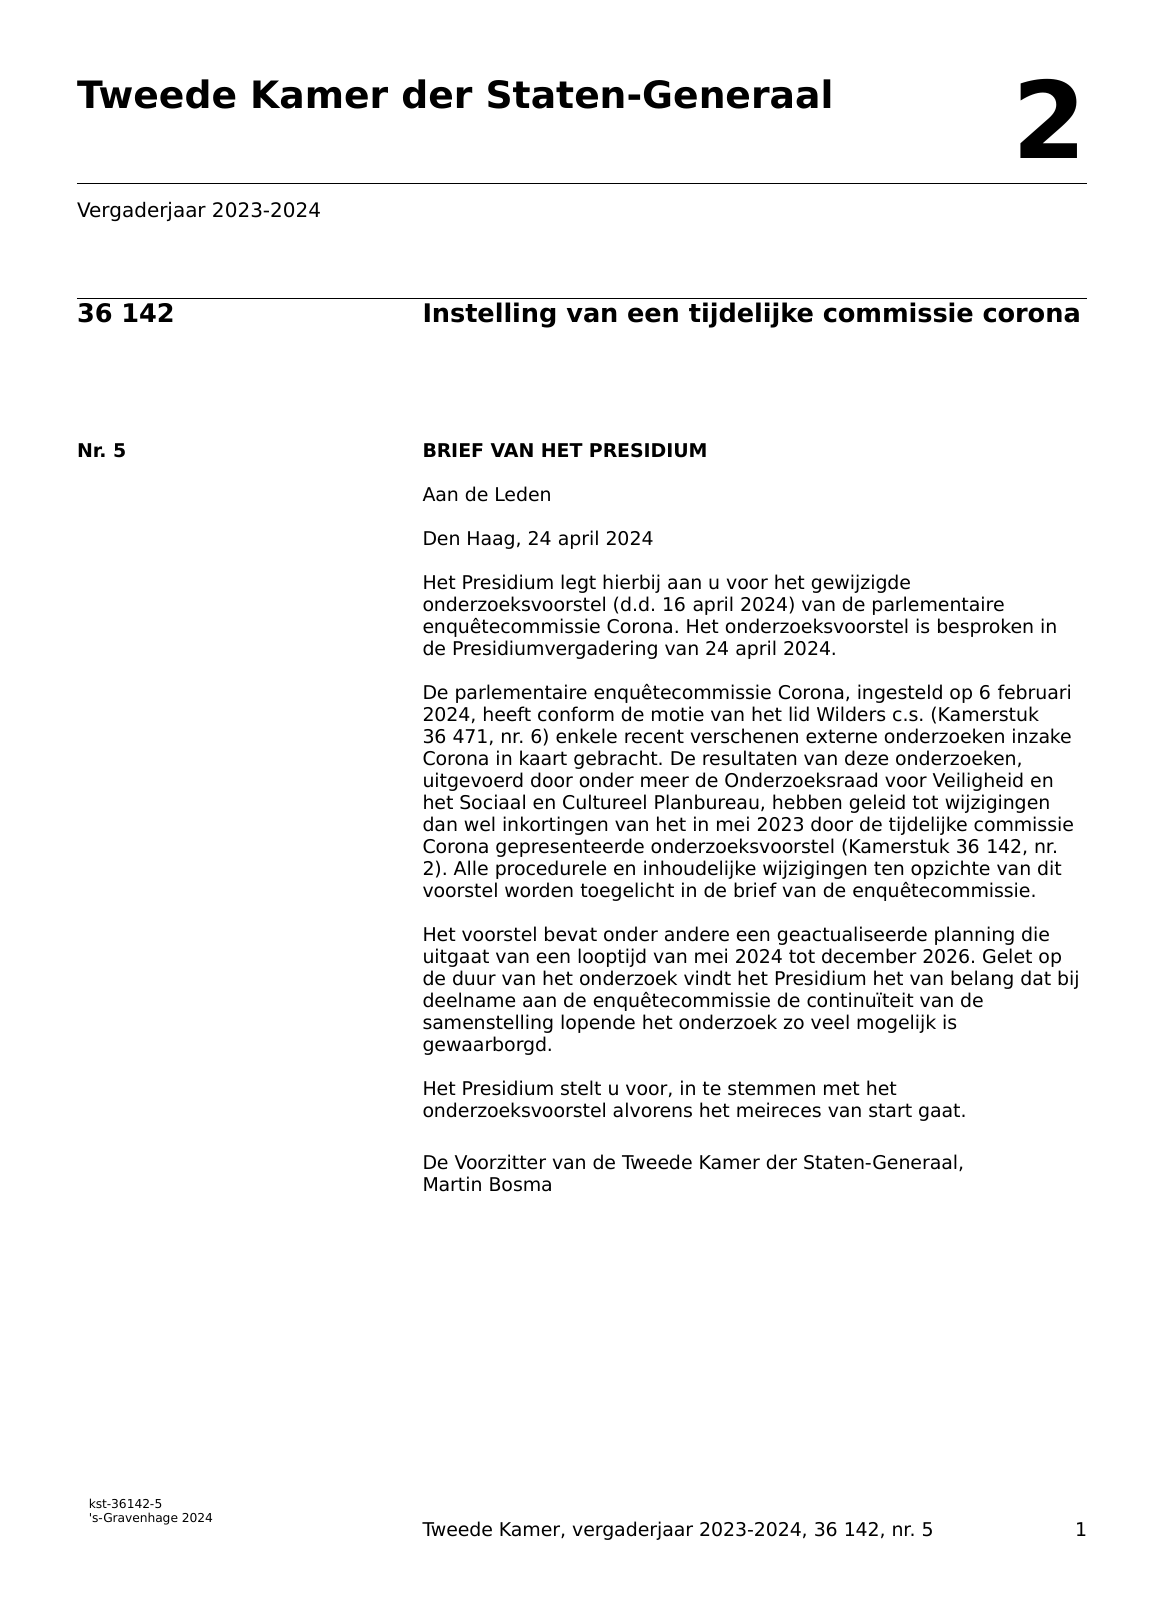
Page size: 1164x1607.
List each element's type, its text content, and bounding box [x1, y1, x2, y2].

text kst-36142-5 [88, 1497, 323, 1511]
table_header 2 [886, 59, 1087, 183]
text De parlementaire enquêtecommissie Corona, ingesteld op 6 februari 2024, heeft conform de motie van het lid Wilders c.s. (Kamerstuk 36 471, nr. 6) enkele recent verschenen externe onderzoeken inzake Corona in kaart gebracht. De resultaten van deze onderzoeken, uitgevoerd door onder meer de Onderzoeksraad voor Veiligheid en het Sociaal en Cultureel Planbureau, hebben geleid tot wijzigingen dan wel inkortingen van het in mei 2023 door de tijdelijke commissie Corona gepresenteerde onderzoeksvoorstel (Kamerstuk 36 142, nr. 2). Alle procedurele en inhoudelijke wijzigingen ten opzichte van dit voorstel worden toegelicht in de brief van de enquêtecommissie. [422, 682, 1087, 902]
text Het Presidium stelt u voor, in te stemmen met het onderzoeksvoorstel alvorens het meireces van start gaat. [422, 1078, 1087, 1122]
subtitle 36 142 Instelling van een tijdelijke commissie corona [77, 299, 1087, 329]
text 's-Gravenhage 2024 [88, 1511, 323, 1525]
text Aan de Leden [422, 484, 1087, 506]
table_cell Vergaderjaar 2023-2024 [77, 184, 1087, 298]
table_header Tweede Kamer der Staten-Generaal [77, 59, 886, 183]
subtitle Nr. 5 BRIEF VAN HET PRESIDIUM [77, 440, 1087, 462]
text Den Haag, 24 april 2024 [422, 528, 1087, 550]
text De Voorzitter van de Tweede Kamer der Staten-Generaal, Martin Bosma [422, 1152, 1087, 1196]
text Het Presidium legt hierbij aan u voor het gewijzigde onderzoeksvoorstel (d.d. 16 april 2024) van de parlementaire enquêtecommissie Corona. Het onderzoeksvoorstel is besproken in de Presidiumvergadering van 24 april 2024. [422, 572, 1087, 660]
text Het voorstel bevat onder andere een geactualiseerde planning die uitgaat van een looptijd van mei 2024 tot december 2026. Gelet op de duur van het onderzoek vindt het Presidium het van belang dat bij deelname aan de enquêtecommissie de continuïteit van de samenstelling lopende het onderzoek zo veel mogelijk is gewaarborgd. [422, 924, 1087, 1056]
